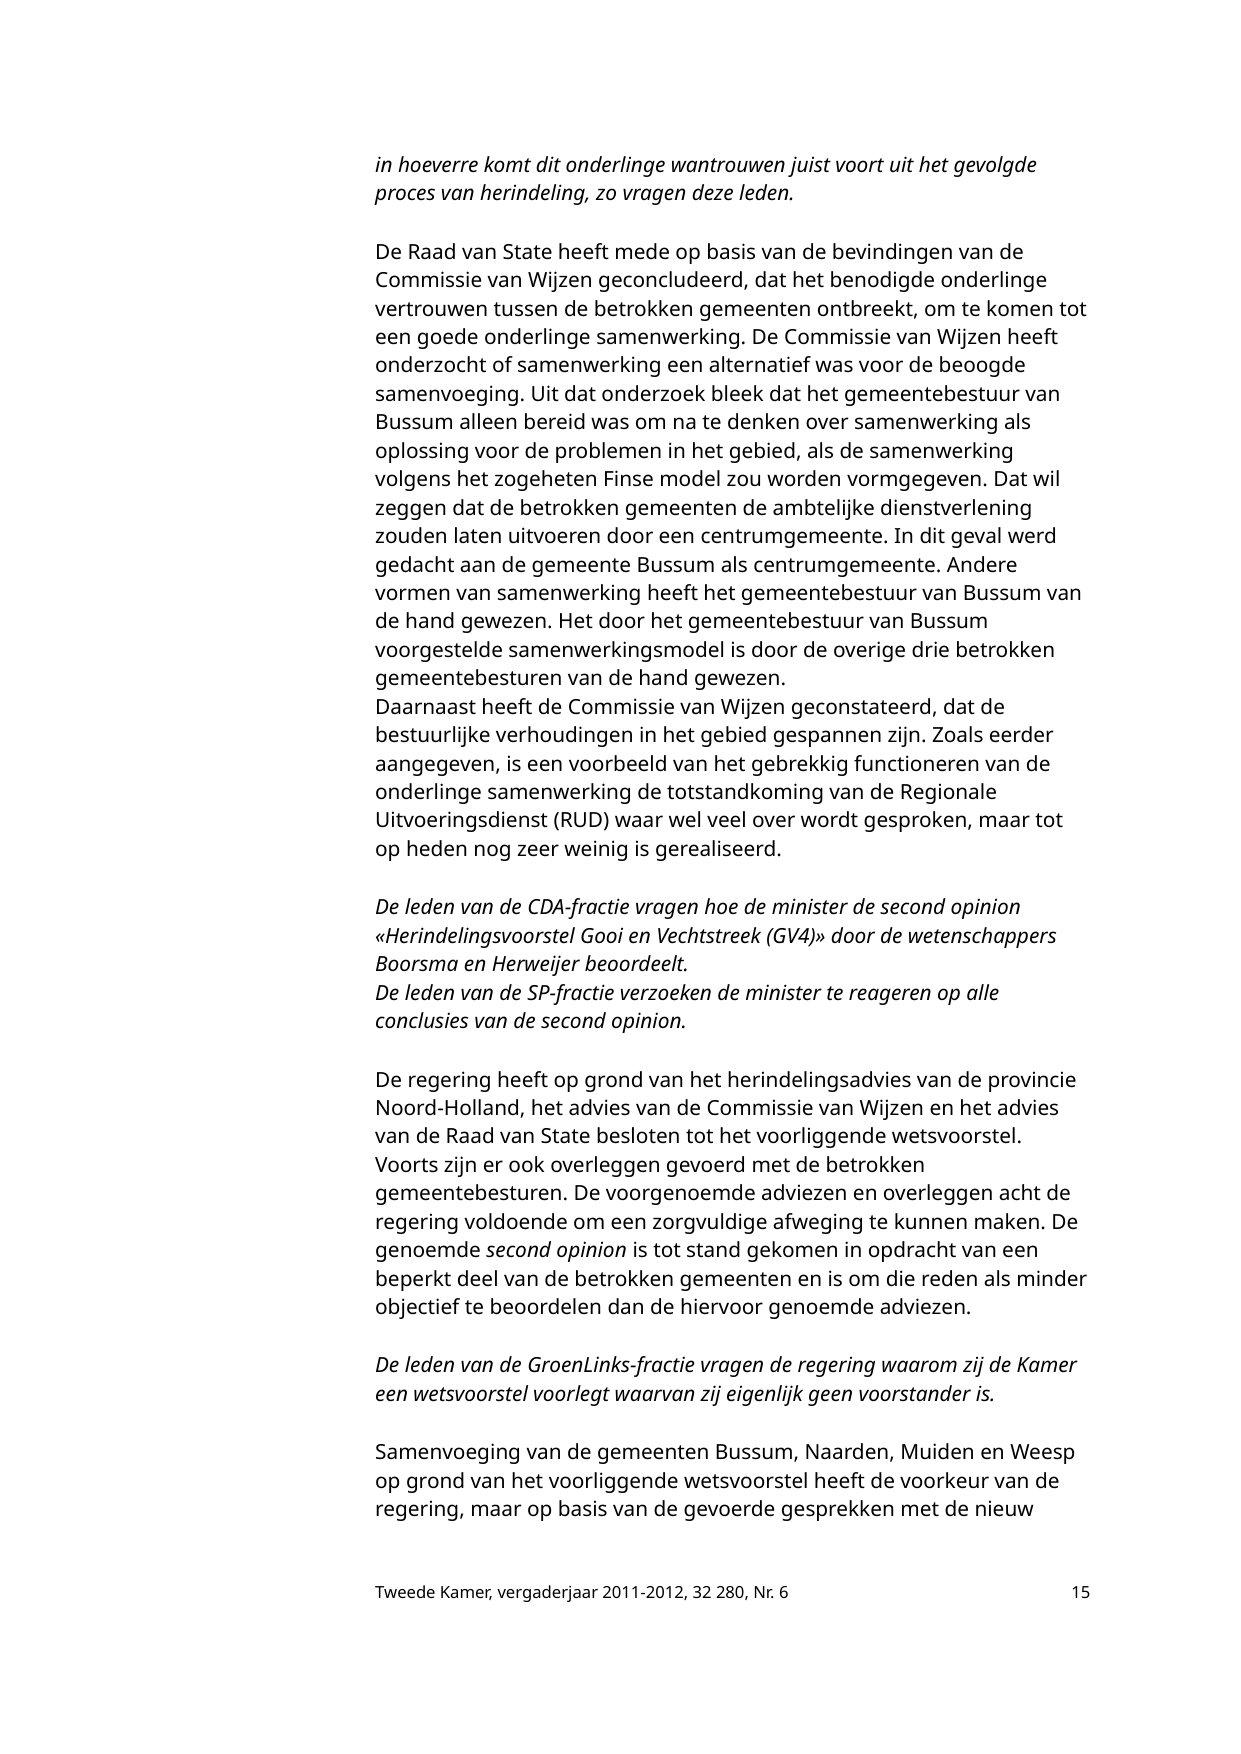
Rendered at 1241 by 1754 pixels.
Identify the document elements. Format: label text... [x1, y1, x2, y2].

text in hoeverre komt dit onderlinge wantrouwen juist voort uit het gevolgde proces van herindeling, zo vragen deze leden. [375, 150, 1090, 207]
text De leden van de CDA-fractie vragen hoe de minister de second opinion «Herindelingsvoorstel Gooi en Vechtstreek (GV4)» door de wetenschappers Boorsma en Herweijer beoordeelt. [375, 892, 1090, 978]
text De leden van de GroenLinks-fractie vragen de regering waarom zij de Kamer een wetsvoorstel voorlegt waarvan zij eigenlijk geen voorstander is. [375, 1351, 1090, 1407]
text Samenvoeging van de gemeenten Bussum, Naarden, Muiden en Weesp op grond van het voorliggende wetsvoorstel heeft de voorkeur van de regering, maar op basis van de gevoerde gesprekken met de nieuw [375, 1437, 1090, 1523]
text Daarnaast heeft de Commissie van Wijzen geconstateerd, dat de bestuurlijke verhoudingen in het gebied gespannen zijn. Zoals eerder aangegeven, is een voorbeeld van het gebrekkig functioneren van de onderlinge samenwerking de totstandkoming van de Regionale Uitvoeringsdienst (RUD) waar wel veel over wordt gesproken, maar tot op heden nog zeer weinig is gerealiseerd. [375, 692, 1090, 862]
text De leden van de SP-fractie verzoeken de minister te reageren op alle conclusies van de second opinion. [375, 978, 1090, 1035]
text De regering heeft op grond van het herindelingsadvies van de provincie Noord-Holland, het advies van de Commissie van Wijzen en het advies van de Raad van State besloten tot het voorliggende wetsvoorstel. Voorts zijn er ook overleggen gevoerd met de betrokken gemeentebesturen. De voorgenoemde adviezen en overleggen acht de regering voldoende om een zorgvuldige afweging te kunnen maken. De genoemde second opinion is tot stand gekomen in opdracht van een beperkt deel van de betrokken gemeenten en is om die reden als minder objectief te beoordelen dan de hiervoor genoemde adviezen. [375, 1065, 1090, 1321]
text De Raad van State heeft mede op basis van de bevindingen van de Commissie van Wijzen geconcludeerd, dat het benodigde onderlinge vertrouwen tussen de betrokken gemeenten ontbreekt, om te komen tot een goede onderlinge samenwerking. De Commissie van Wijzen heeft onderzocht of samenwerking een alternatief was voor de beoogde samenvoeging. Uit dat onderzoek bleek dat het gemeentebestuur van Bussum alleen bereid was om na te denken over samenwerking als oplossing voor de problemen in het gebied, als de samenwerking volgens het zogeheten Finse model zou worden vormgegeven. Dat wil zeggen dat de betrokken gemeenten de ambtelijke dienstverlening zouden laten uitvoeren door een centrumgemeente. In dit geval werd gedacht aan de gemeente Bussum als centrumgemeente. Andere vormen van samenwerking heeft het gemeentebestuur van Bussum van de hand gewezen. Het door het gemeentebestuur van Bussum voorgestelde samenwerkingsmodel is door de overige drie betrokken gemeentebesturen van de hand gewezen. [375, 237, 1090, 692]
